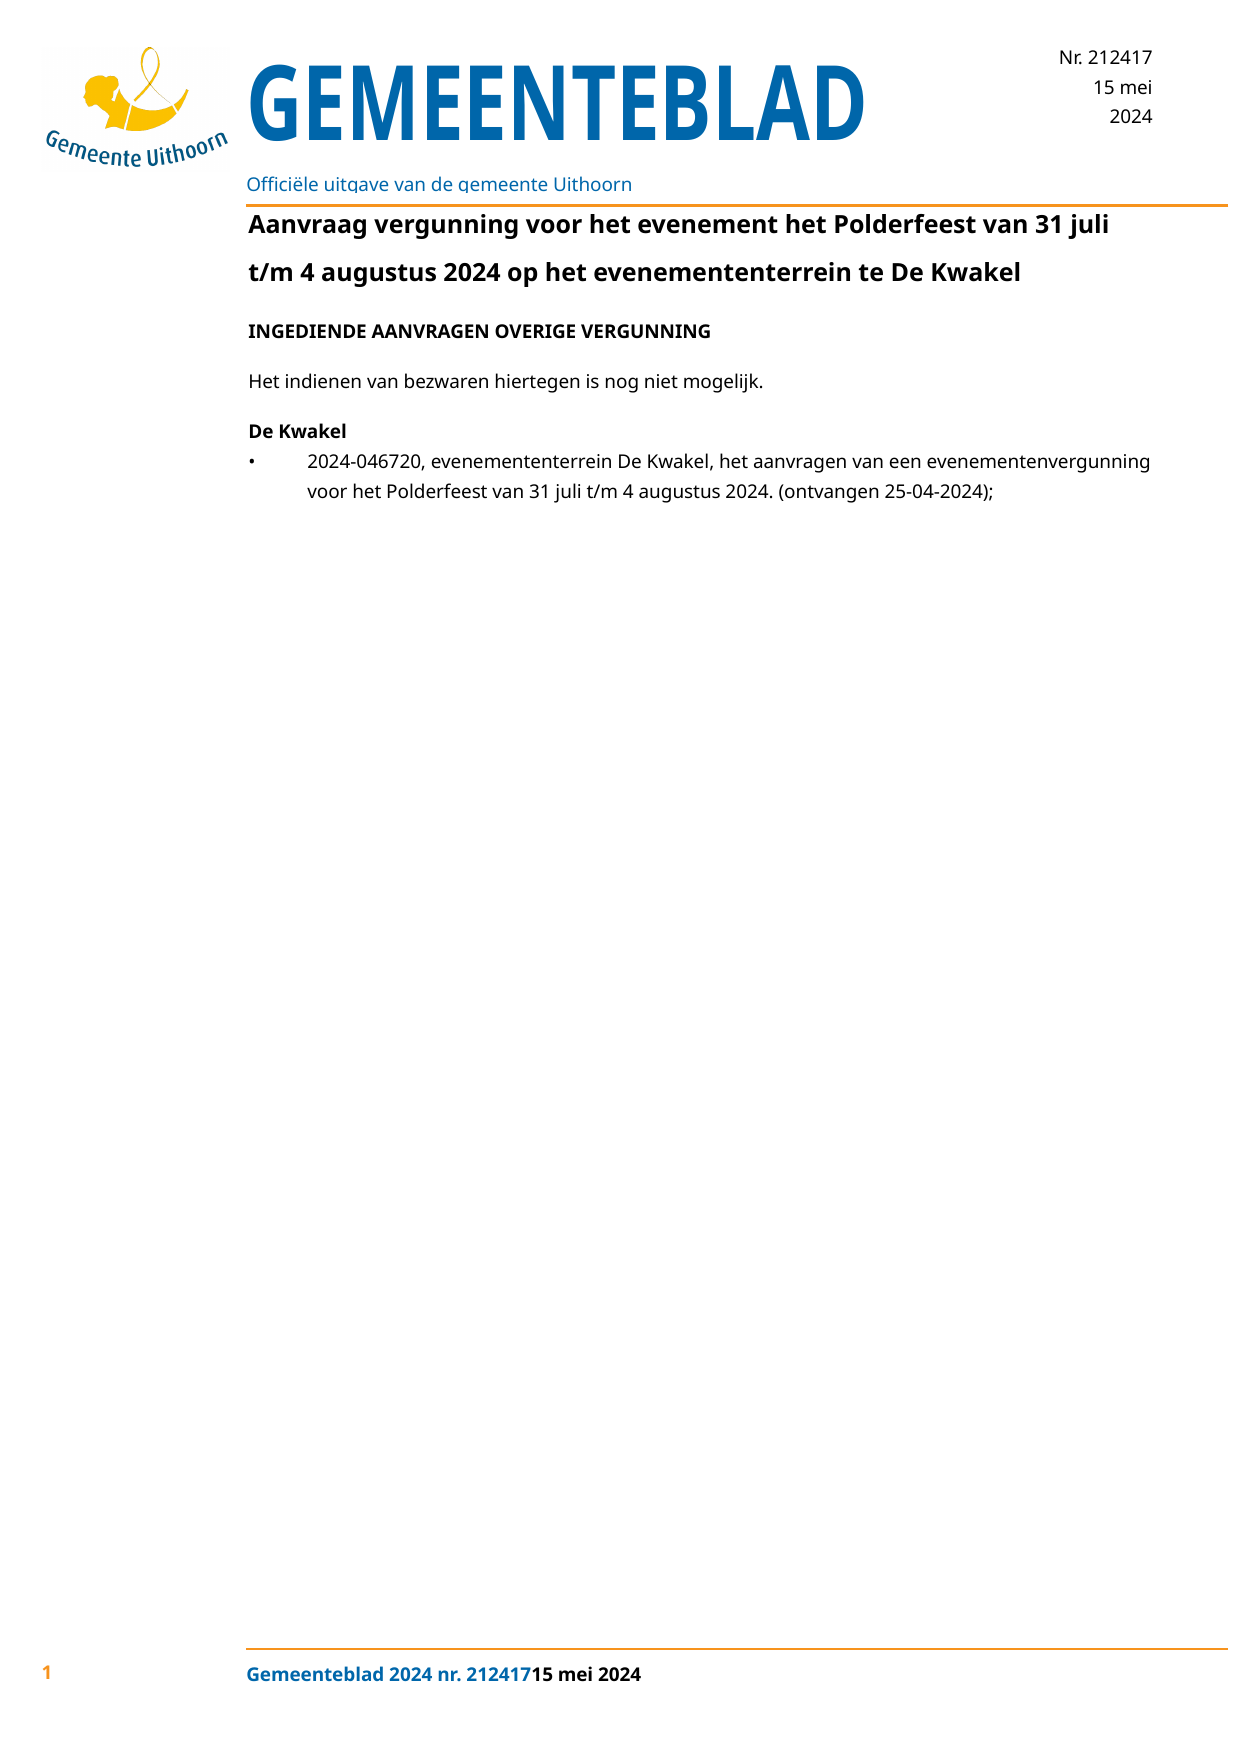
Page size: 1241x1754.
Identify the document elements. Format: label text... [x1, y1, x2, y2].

picture [41, 47, 231, 172]
text Aanvraag vergunning voor het evenement het Polderfeest van 31 juli t/m 4 augustus 2024 op het evenemententerrein te De Kwakel [248, 207, 1152, 288]
text INGEDIENDE AANVRAGEN OVERIGE VERGUNNING [248, 318, 1152, 344]
text De Kwakel [248, 419, 1152, 444]
text Het indienen van bezwaren hiertegen is nog niet mogelijk. [248, 368, 1152, 394]
list 2024-046720, evenemententerrein De Kwakel, het aanvragen van een evenementenvergunning voor het Polderfeest van 31 juli t/m 4 augustus 2024. (ontvangen 25-04-2024); [248, 448, 1152, 504]
